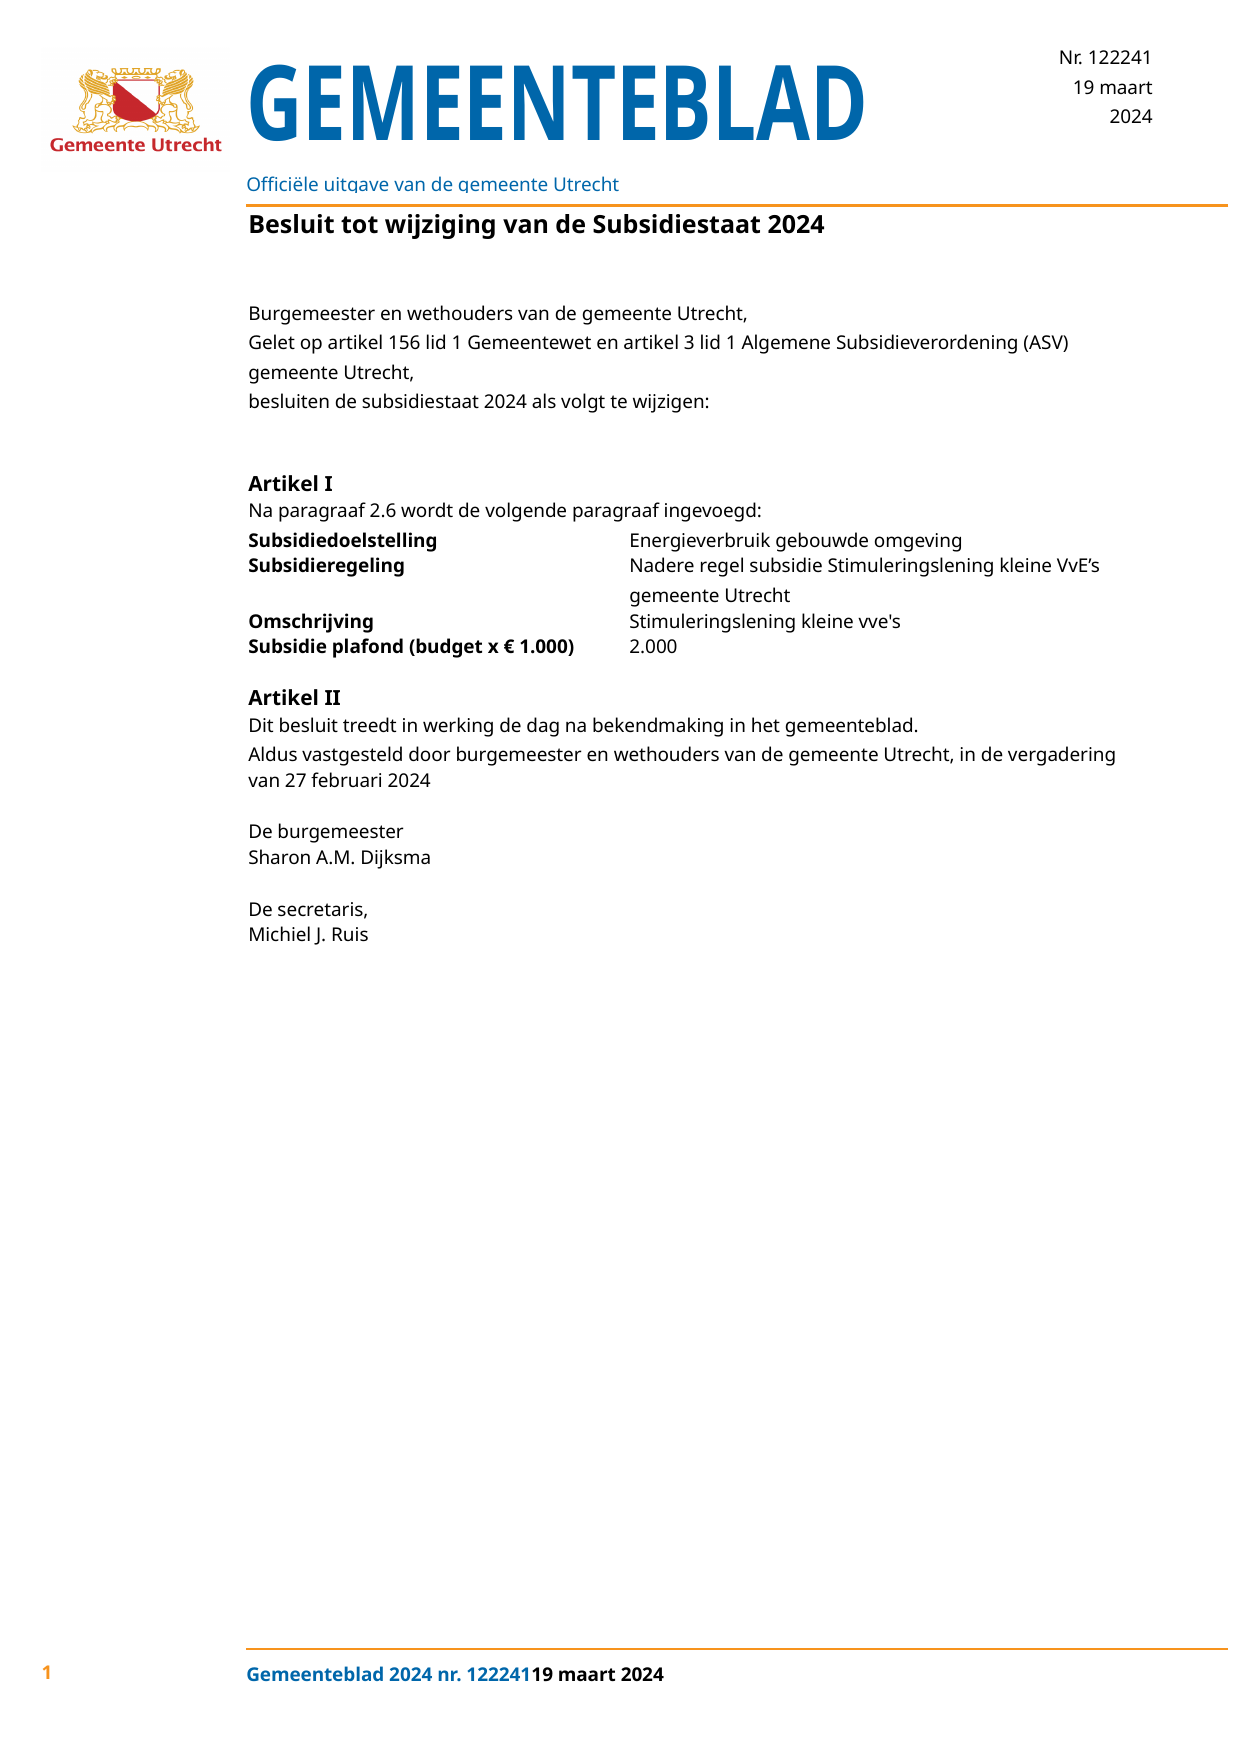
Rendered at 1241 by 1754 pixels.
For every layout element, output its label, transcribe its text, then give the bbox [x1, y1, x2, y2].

table_cell 2.000 [629, 634, 1152, 659]
table_header Subsidiedoelstelling [248, 527, 629, 552]
text Dit besluit treedt in werking de dag na bekendmaking in het gemeenteblad. [248, 712, 1152, 737]
text De burgemeester [248, 818, 1152, 844]
text Gelet op artikel 156 lid 1 Gemeentewet en artikel 3 lid 1 Algemene Subsidieverordening (ASV) gemeente Utrecht, [248, 329, 1152, 385]
text Burgemeester en wethouders van de gemeente Utrecht, [248, 300, 1152, 326]
text Besluit tot wijziging van de Subsidiestaat 2024 [248, 207, 1152, 241]
table_cell Subsidie plafond (budget x € 1.000) [248, 634, 629, 659]
table_cell Stimuleringslening kleine vve's [629, 608, 1152, 633]
text Michiel J. Ruis [248, 921, 1152, 947]
text Sharon A.M. Dijksma [248, 844, 1152, 870]
text De secretaris, [248, 896, 1152, 921]
text Na paragraaf 2.6 wordt de volgende paragraaf ingevoegd: [248, 497, 1152, 523]
text Aldus vastgesteld door burgemeester en wethouders van de gemeente Utrecht, in de vergadering van 27 februari 2024 [248, 741, 1152, 793]
text besluiten de subsidiestaat 2024 als volgt te wijzigen: [248, 389, 1152, 414]
table_header Energieverbruik gebouwde omgeving [629, 527, 1152, 552]
picture [41, 47, 231, 172]
table_cell Nadere regel subsidie Stimuleringslening kleine VvE’s gemeente Utrecht [629, 553, 1152, 608]
table_cell Omschrijving [248, 608, 629, 633]
text Artikel I [248, 469, 1152, 497]
text Artikel II [248, 683, 1152, 712]
table_cell Subsidieregeling [248, 553, 629, 608]
